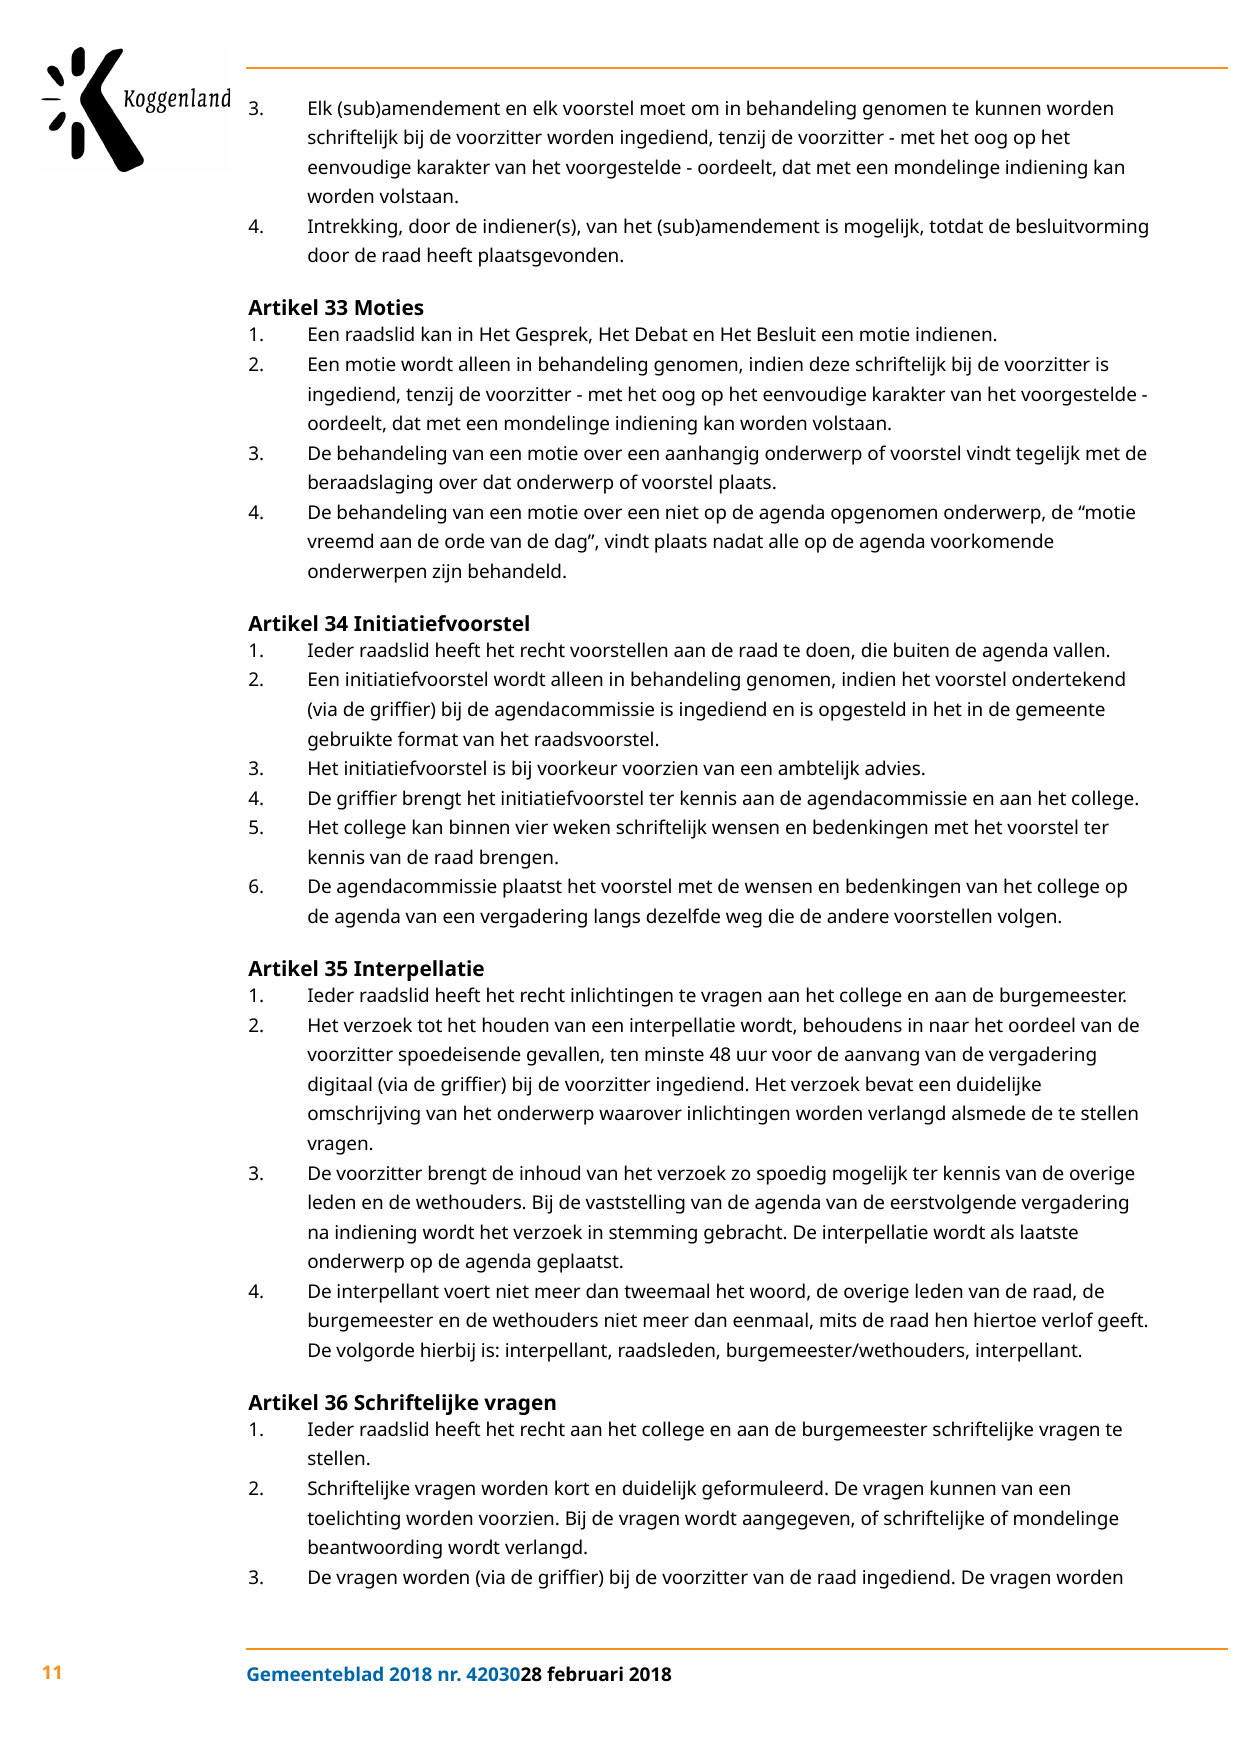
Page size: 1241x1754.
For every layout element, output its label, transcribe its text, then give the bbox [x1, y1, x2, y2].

list De griffier brengt het initiatiefvoorstel ter kennis aan de agendacommissie en aan het college. [248, 785, 1152, 811]
list Ieder raadslid heeft het recht inlichtingen te vragen aan het college en aan de burgemeester. [248, 982, 1152, 1008]
list De behandeling van een motie over een aanhangig onderwerp of voorstel vindt tegelijk met de beraadslaging over dat onderwerp of voorstel plaats. [248, 440, 1152, 495]
list De vragen worden (via de griffier) bij de voorzitter van de raad ingediend. De vragen worden [248, 1564, 1152, 1590]
list Een initiatiefvoorstel wordt alleen in behandeling genomen, indien het voorstel ondertekend (via de griffier) bij de agendacommissie is ingediend en is opgesteld in het in de gemeente gebruikte format van het raadsvoorstel. [248, 667, 1152, 752]
list De interpellant voert niet meer dan tweemaal het woord, de overige leden van de raad, de burgemeester en de wethouders niet meer dan eenmaal, mits de raad hen hiertoe verlof geeft. De volgorde hierbij is: interpellant, raadsleden, burgemeester/wethouders, interpellant. [248, 1278, 1152, 1363]
list Het verzoek tot het houden van een interpellatie wordt, behoudens in naar het oordeel van de voorzitter spoedeisende gevallen, ten minste 48 uur voor de aanvang van de vergadering digitaal (via de griffier) bij de voorzitter ingediend. Het verzoek bevat een duidelijke omschrijving van het onderwerp waarover inlichtingen worden verlangd alsmede de te stellen vragen. [248, 1012, 1152, 1156]
list Een motie wordt alleen in behandeling genomen, indien deze schriftelijk bij de voorzitter is ingediend, tenzij de voorzitter - met het oog op het eenvoudige karakter van het voorgestelde - oordeelt, dat met een mondelinge indiening kan worden volstaan. [248, 351, 1152, 436]
picture [41, 47, 231, 172]
list Een raadslid kan in Het Gesprek, Het Debat en Het Besluit een motie indienen. [248, 322, 1152, 347]
list Het college kan binnen vier weken schriftelijk wensen en bedenkingen met het voorstel ter kennis van de raad brengen. [248, 814, 1152, 870]
list Intrekking, door de indiener(s), van het (sub)amendement is mogelijk, totdat de besluitvorming door de raad heeft plaatsgevonden. [248, 213, 1152, 268]
text Artikel 35 Interpellatie [248, 954, 1152, 982]
list Het initiatiefvoorstel is bij voorkeur voorzien van een ambtelijk advies. [248, 755, 1152, 781]
list Ieder raadslid heeft het recht aan het college en aan de burgemeester schriftelijke vragen te stellen. [248, 1416, 1152, 1471]
list Schriftelijke vragen worden kort en duidelijk geformuleerd. De vragen kunnen van een toelichting worden voorzien. Bij de vragen wordt aangegeven, of schriftelijke of mondelinge beantwoording wordt verlangd. [248, 1475, 1152, 1560]
text Artikel 34 Initiatiefvoorstel [248, 609, 1152, 637]
list De agendacommissie plaatst het voorstel met de wensen en bedenkingen van het college op de agenda van een vergadering langs dezelfde weg die de andere voorstellen volgen. [248, 874, 1152, 929]
text Artikel 36 Schriftelijke vragen [248, 1388, 1152, 1416]
list Ieder raadslid heeft het recht voorstellen aan de raad te doen, die buiten de agenda vallen. [248, 637, 1152, 663]
list Elk (sub)amendement en elk voorstel moet om in behandeling genomen te kunnen worden schriftelijk bij de voorzitter worden ingediend, tenzij de voorzitter - met het oog op het eenvoudige karakter van het voorgestelde - oordeelt, dat met een mondelinge indiening kan worden volstaan. [248, 95, 1152, 209]
list De behandeling van een motie over een niet op de agenda opgenomen onderwerp, de “motie vreemd aan de orde van de dag”, vindt plaats nadat alle op de agenda voorkomende onderwerpen zijn behandeld. [248, 499, 1152, 584]
list De voorzitter brengt de inhoud van het verzoek zo spoedig mogelijk ter kennis van de overige leden en de wethouders. Bij de vaststelling van de agenda van de eerstvolgende vergadering na indiening wordt het verzoek in stemming gebracht. De interpellatie wordt als laatste onderwerp op de agenda geplaatst. [248, 1160, 1152, 1274]
text Artikel 33 Moties [248, 293, 1152, 322]
